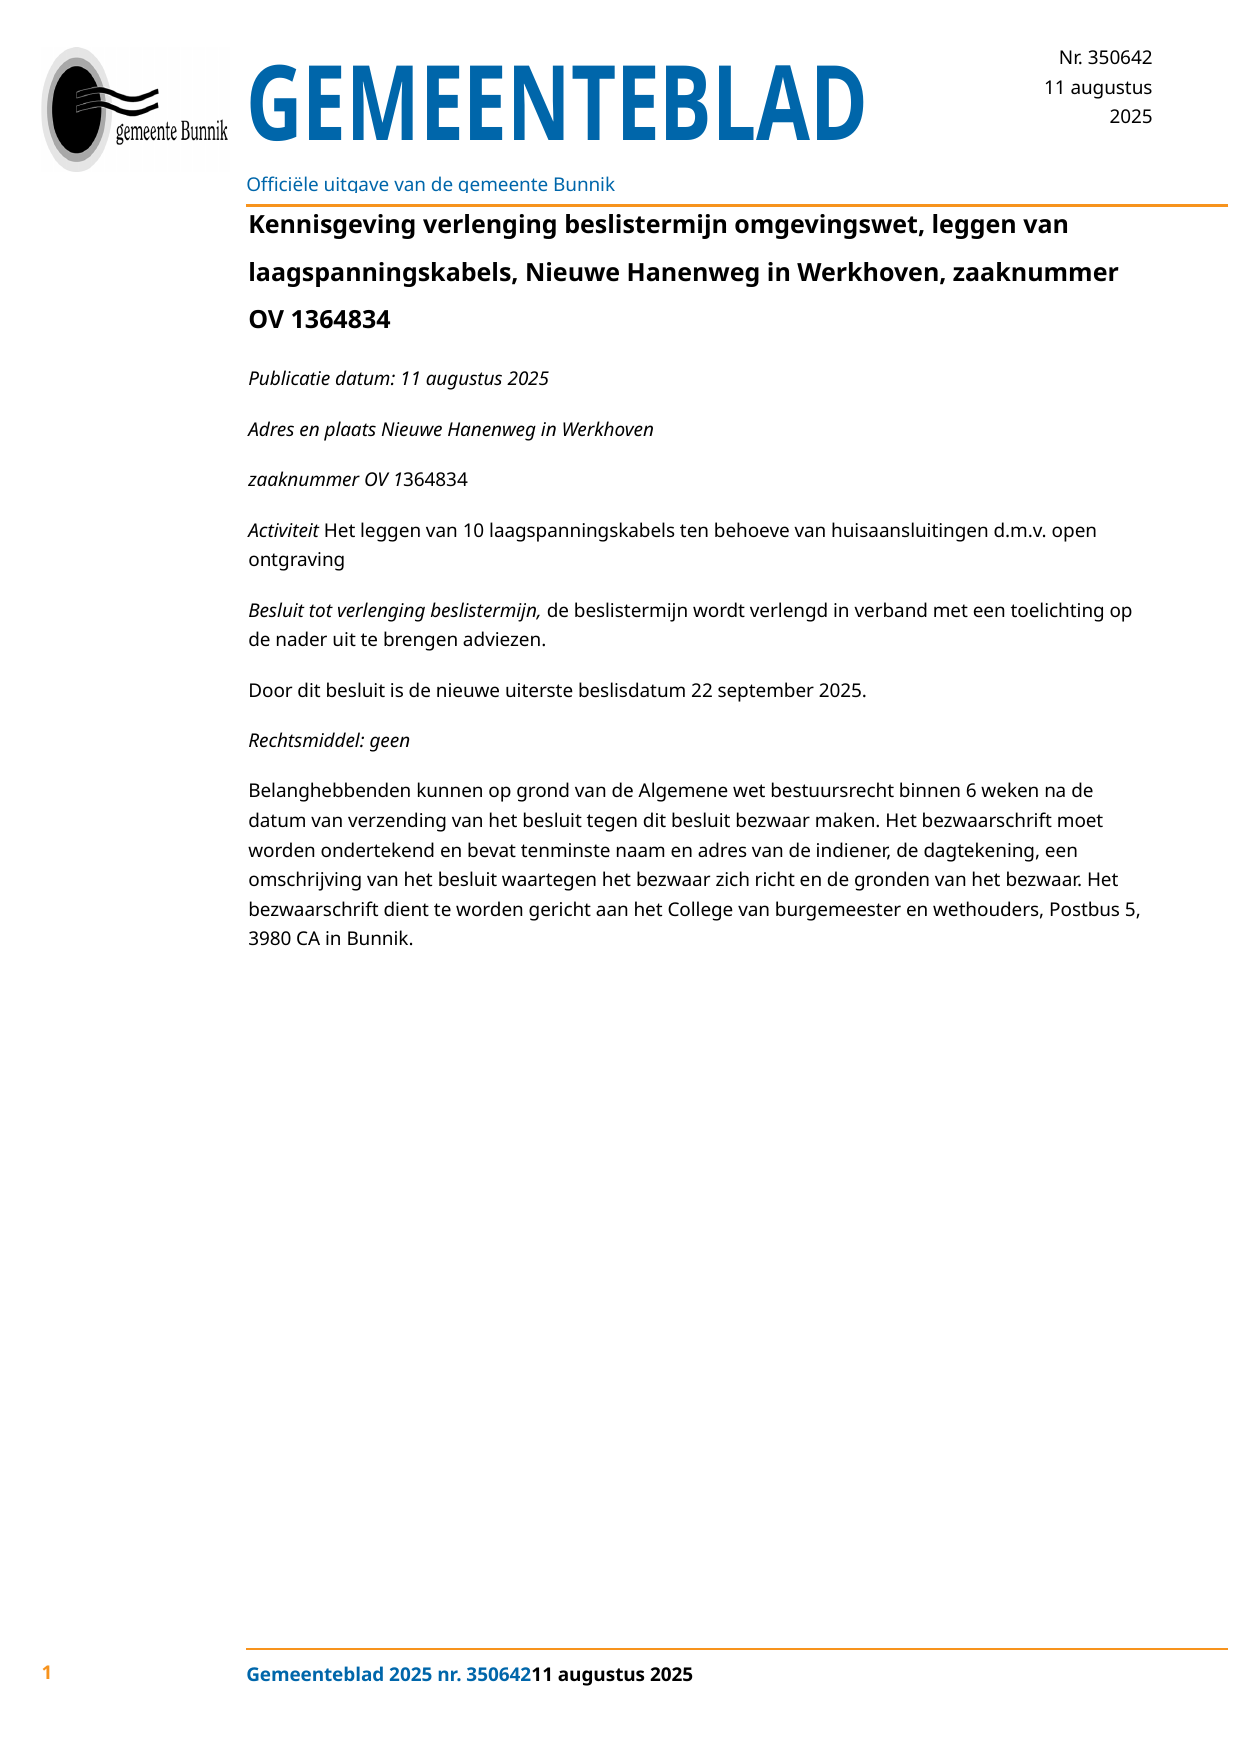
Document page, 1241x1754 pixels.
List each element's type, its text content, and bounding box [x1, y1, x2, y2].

text Activiteit Het leggen van 10 laagspanningskabels ten behoeve van huisaansluitingen d.m.v. open ontgraving [248, 517, 1152, 572]
text zaaknummer OV 1364834 [248, 466, 1152, 492]
text Besluit tot verlenging beslistermijn, de beslistermijn wordt verlengd in verband met een toelichting op de nader uit te brengen adviezen. [248, 597, 1152, 652]
text Kennisgeving verlenging beslistermijn omgevingswet, leggen van laagspanningskabels, Nieuwe Hanenweg in Werkhoven, zaaknummer OV 1364834 [248, 207, 1152, 336]
text Door dit besluit is de nieuwe uiterste beslisdatum 22 september 2025. [248, 677, 1152, 702]
text Adres en plaats Nieuwe Hanenweg in Werkhoven [248, 416, 1152, 442]
text Rechtsmiddel: geen [248, 727, 1152, 753]
text Publicatie datum: 11 augustus 2025 [248, 366, 1152, 391]
picture [41, 47, 231, 172]
text Belanghebbenden kunnen op grond van de Algemene wet bestuursrecht binnen 6 weken na de datum van verzending van het besluit tegen dit besluit bezwaar maken. Het bezwaarschrift moet worden ondertekend en bevat tenminste naam en adres van de indiener, de dagtekening, een omschrijving van het besluit waartegen het bezwaar zich richt en de gronden van het bezwaar. Het bezwaarschrift dient te worden gericht aan het College van burgemeester en wethouders, Postbus 5, 3980 CA in Bunnik. [248, 778, 1152, 951]
